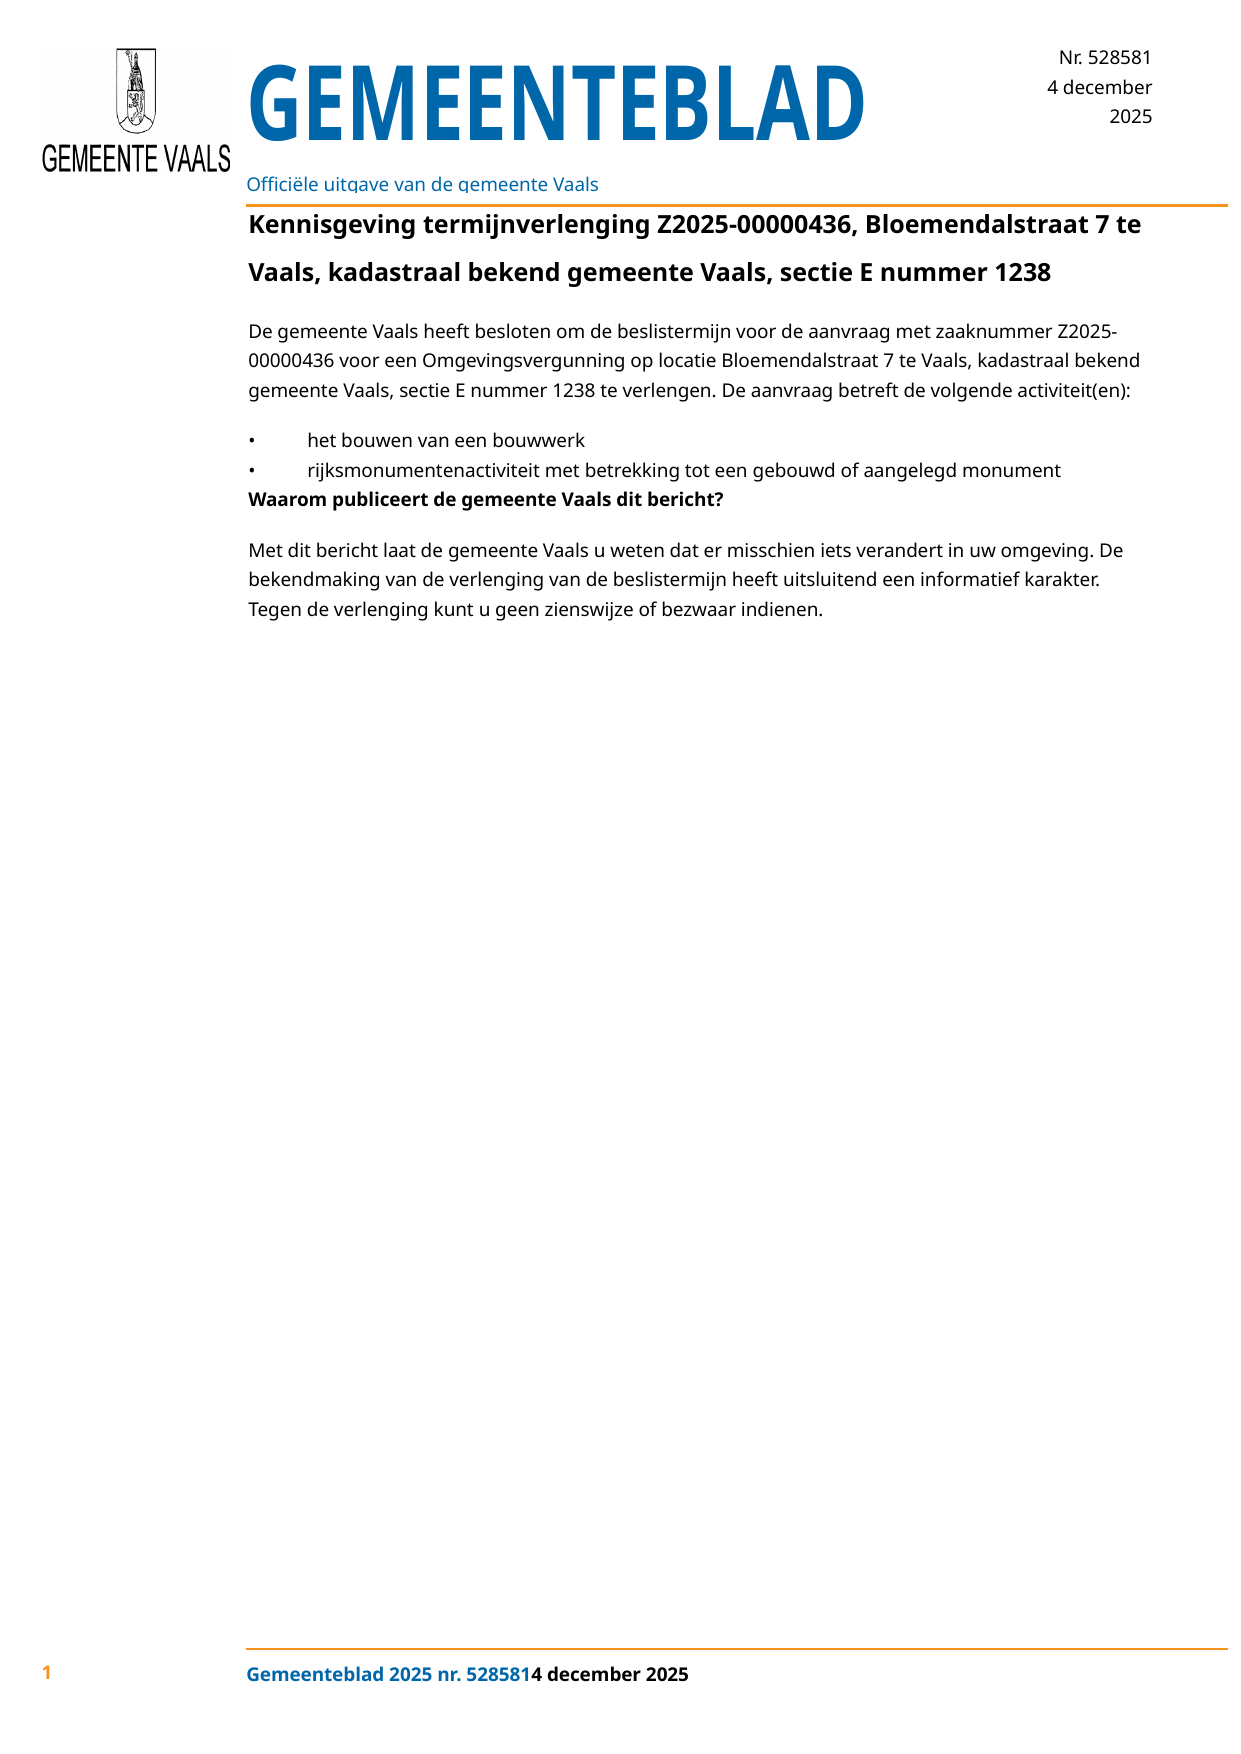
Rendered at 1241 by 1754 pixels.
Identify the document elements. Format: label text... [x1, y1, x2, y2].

list het bouwen van een bouwwerk [248, 427, 1152, 453]
list rijksmonumentenactiviteit met betrekking tot een gebouwd of aangelegd monument [248, 457, 1152, 483]
picture [41, 47, 231, 172]
text Kennisgeving termijnverlenging Z2025-00000436, Bloemendalstraat 7 te Vaals, kadastraal bekend gemeente Vaals, sectie E nummer 1238 [248, 207, 1152, 288]
text De gemeente Vaals heeft besloten om de beslistermijn voor de aanvraag met zaaknummer Z2025-00000436 voor een Omgevingsvergunning op locatie Bloemendalstraat 7 te Vaals, kadastraal bekend gemeente Vaals, sectie E nummer 1238 te verlengen. De aanvraag betreft de volgende activiteit(en): [248, 318, 1152, 403]
text Met dit bericht laat de gemeente Vaals u weten dat er misschien iets verandert in uw omgeving. De bekendmaking van de verlenging van de beslistermijn heeft uitsluitend een informatief karakter. Tegen de verlenging kunt u geen zienswijze of bezwaar indienen. [248, 537, 1152, 622]
text Waarom publiceert de gemeente Vaals dit bericht? [248, 487, 1152, 512]
